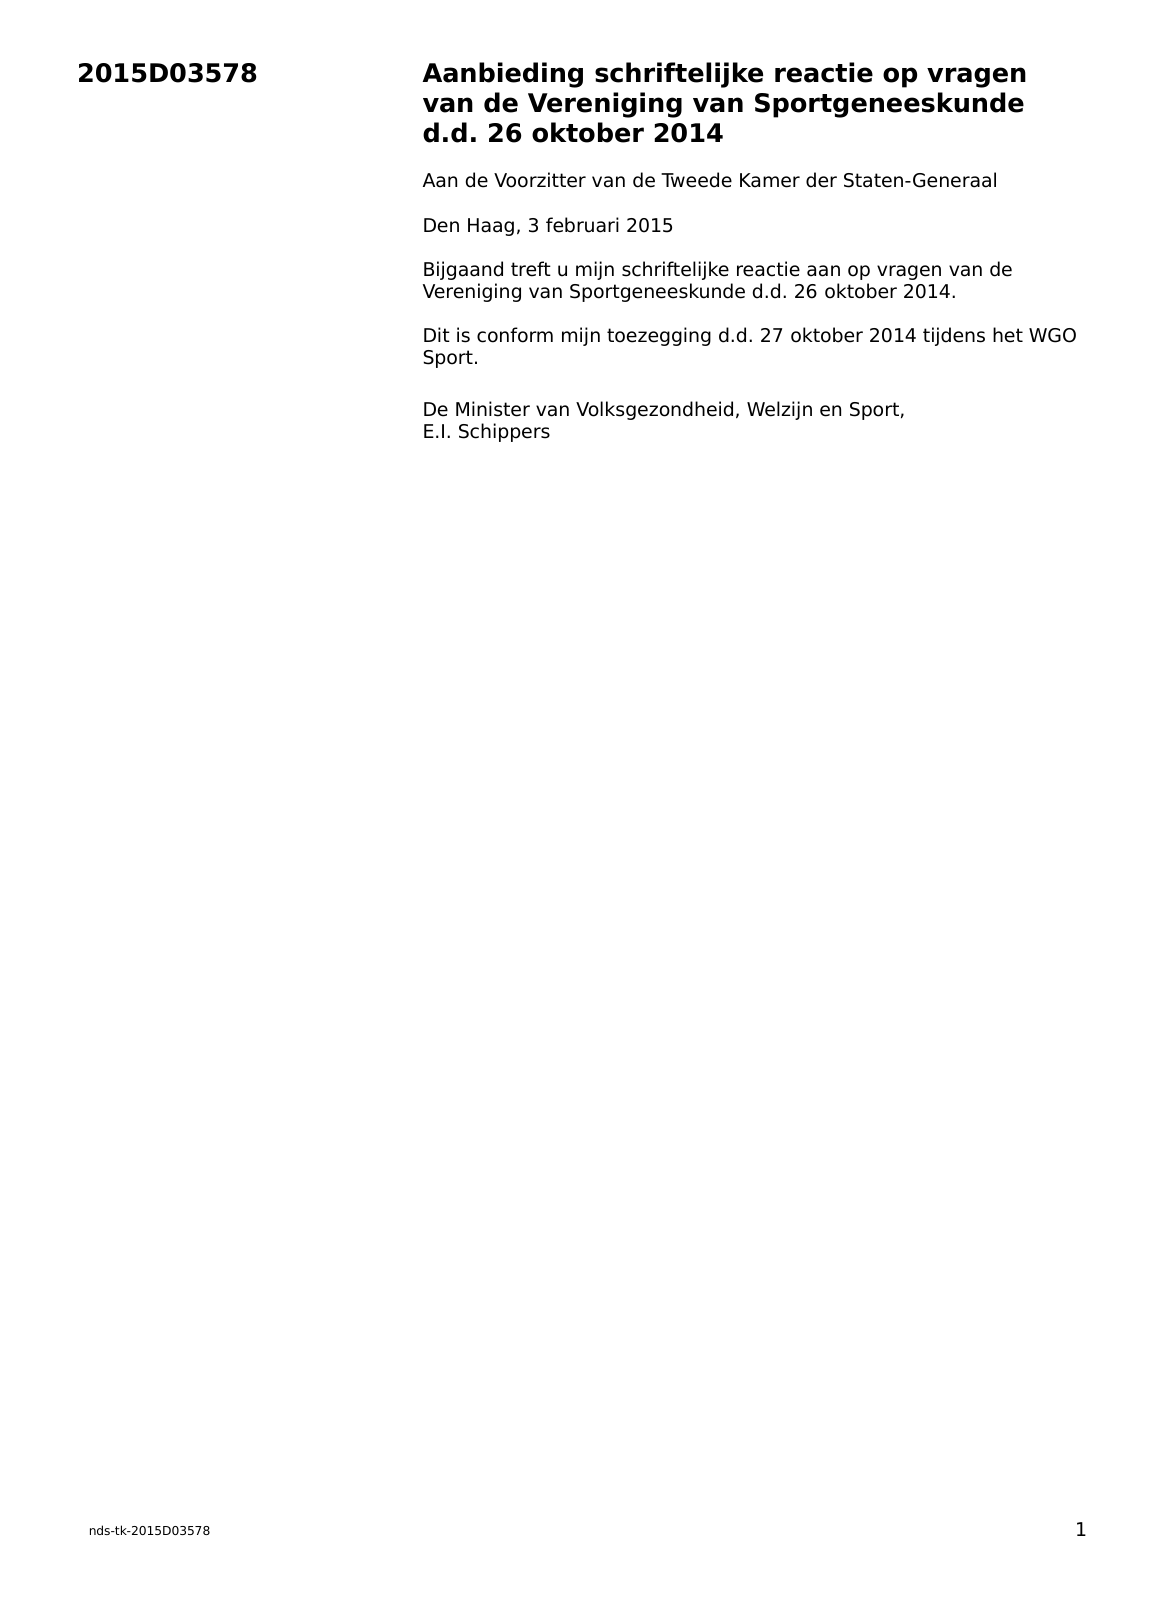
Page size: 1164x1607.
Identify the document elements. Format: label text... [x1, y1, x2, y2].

text Aan de Voorzitter van de Tweede Kamer der Staten-Generaal [422, 170, 1087, 192]
text Dit is conform mijn toezegging d.d. 27 oktober 2014 tijdens het WGO Sport. [422, 325, 1087, 369]
text Bijgaand treft u mijn schriftelijke reactie aan op vragen van de Vereniging van Sportgeneeskunde d.d. 26 oktober 2014. [422, 259, 1087, 303]
text 2015D03578 Aanbieding schriftelijke reactie op vragen van de Vereniging van Sportgeneeskunde d.d. 26 oktober 2014 [77, 59, 1087, 148]
text Den Haag, 3 februari 2015 [422, 214, 1087, 236]
text nds-tk-2015D03578 [88, 1524, 323, 1538]
text De Minister van Volksgezondheid, Welzijn en Sport, E.I. Schippers [422, 399, 1087, 443]
